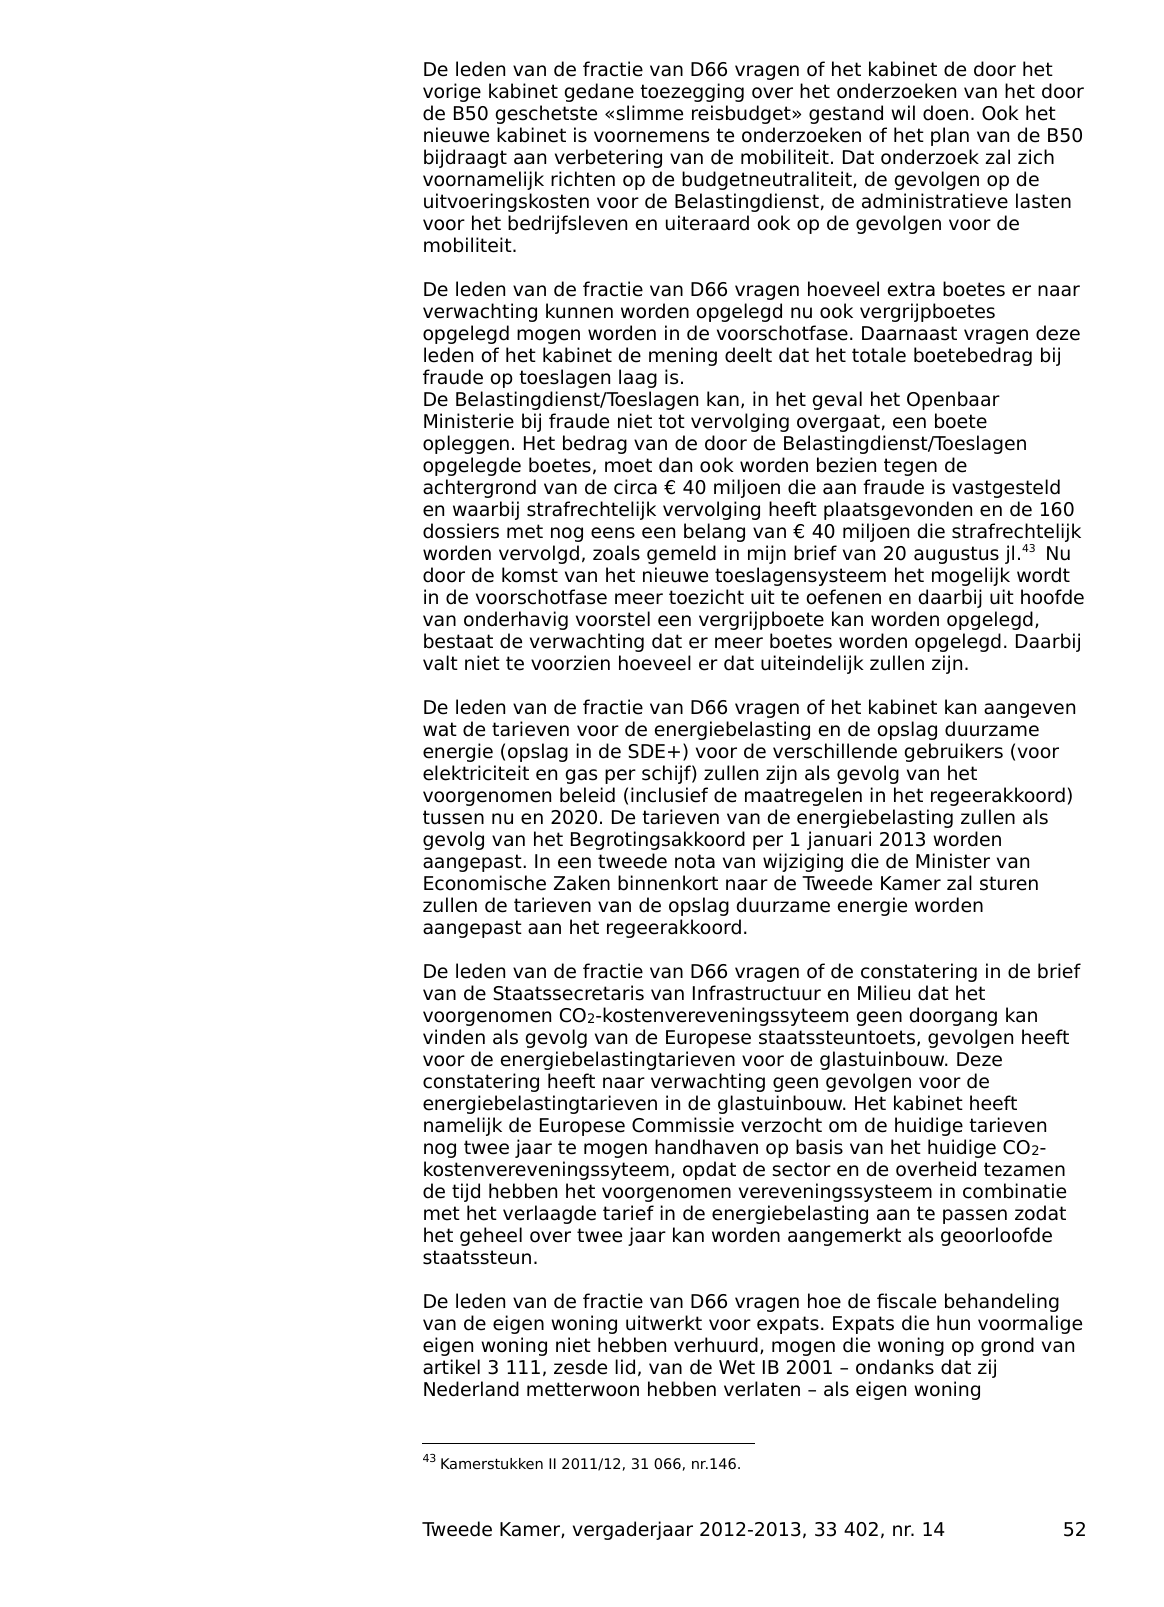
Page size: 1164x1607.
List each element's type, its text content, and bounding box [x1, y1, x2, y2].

text De Belastingdienst/Toeslagen kan, in het geval het Openbaar Ministerie bij fraude niet tot vervolging overgaat, een boete opleggen. Het bedrag van de door de Belastingdienst/Toeslagen opgelegde boetes, moet dan ook worden bezien tegen de achtergrond van de circa € 40 miljoen die aan fraude is vastgesteld en waarbij strafrechtelijk vervolging heeft plaatsgevonden en de 160 dossiers met nog eens een belang van € 40 miljoen die strafrechtelijk worden vervolgd, zoals gemeld in mijn brief van 20 augustus jl. Nu door de komst van het nieuwe toeslagensysteem het mogelijk wordt in de voorschotfase meer toezicht uit te oefenen en daarbij uit hoofde van onderhavig voorstel een vergrijpboete kan worden opgelegd, bestaat de verwachting dat er meer boetes worden opgelegd. Daarbij valt niet te voorzien hoeveel er dat uiteindelijk zullen zijn. [422, 389, 1087, 675]
text De leden van de fractie van D66 vragen of het kabinet kan aangeven wat de tarieven voor de energiebelasting en de opslag duurzame energie (opslag in de SDE+) voor de verschillende gebruikers (voor elektriciteit en gas per schijf) zullen zijn als gevolg van het voorgenomen beleid (inclusief de maatregelen in het regeerakkoord) tussen nu en 2020. De tarieven van de energiebelasting zullen als gevolg van het Begrotingsakkoord per 1 januari 2013 worden aangepast. In een tweede nota van wijziging die de Minister van Economische Zaken binnenkort naar de Tweede Kamer zal sturen zullen de tarieven van de opslag duurzame energie worden aangepast aan het regeerakkoord. [422, 697, 1087, 939]
text Kamerstukken II 2011/12, 31 066, nr.146. [422, 1452, 1087, 1474]
text De leden van de fractie van D66 vragen of de constatering in de brief van de Staatssecretaris van Infrastructuur en Milieu dat het voorgenomen CO2-kostenvereveningssyteem geen doorgang kan vinden als gevolg van de Europese staatssteuntoets, gevolgen heeft voor de energiebelastingtarieven voor de glastuinbouw. Deze constatering heeft naar verwachting geen gevolgen voor de energiebelastingtarieven in de glastuinbouw. Het kabinet heeft namelijk de Europese Commissie verzocht om de huidige tarieven nog twee jaar te mogen handhaven op basis van het huidige CO2-kostenvereveningssyteem, opdat de sector en de overheid tezamen de tijd hebben het voorgenomen vereveningssysteem in combinatie met het verlaagde tarief in de energiebelasting aan te passen zodat het geheel over twee jaar kan worden aangemerkt als geoorloofde staatssteun. [422, 961, 1087, 1268]
text De leden van de fractie van D66 vragen hoe de fiscale behandeling van de eigen woning uitwerkt voor expats. Expats die hun voormalige eigen woning niet hebben verhuurd, mogen die woning op grond van artikel 3 111, zesde lid, van de Wet IB 2001 – ondanks dat zij Nederland metterwoon hebben verlaten – als eigen woning [422, 1291, 1087, 1401]
text De leden van de fractie van D66 vragen of het kabinet de door het vorige kabinet gedane toezegging over het onderzoeken van het door de B50 geschetste «slimme reisbudget» gestand wil doen. Ook het nieuwe kabinet is voornemens te onderzoeken of het plan van de B50 bijdraagt aan verbetering van de mobiliteit. Dat onderzoek zal zich voornamelijk richten op de budgetneutraliteit, de gevolgen op de uitvoeringskosten voor de Belastingdienst, de administratieve lasten voor het bedrijfsleven en uiteraard ook op de gevolgen voor de mobiliteit. [422, 59, 1087, 257]
text De leden van de fractie van D66 vragen hoeveel extra boetes er naar verwachting kunnen worden opgelegd nu ook vergrijpboetes opgelegd mogen worden in de voorschotfase. Daarnaast vragen deze leden of het kabinet de mening deelt dat het totale boetebedrag bij fraude op toeslagen laag is. [422, 279, 1087, 389]
